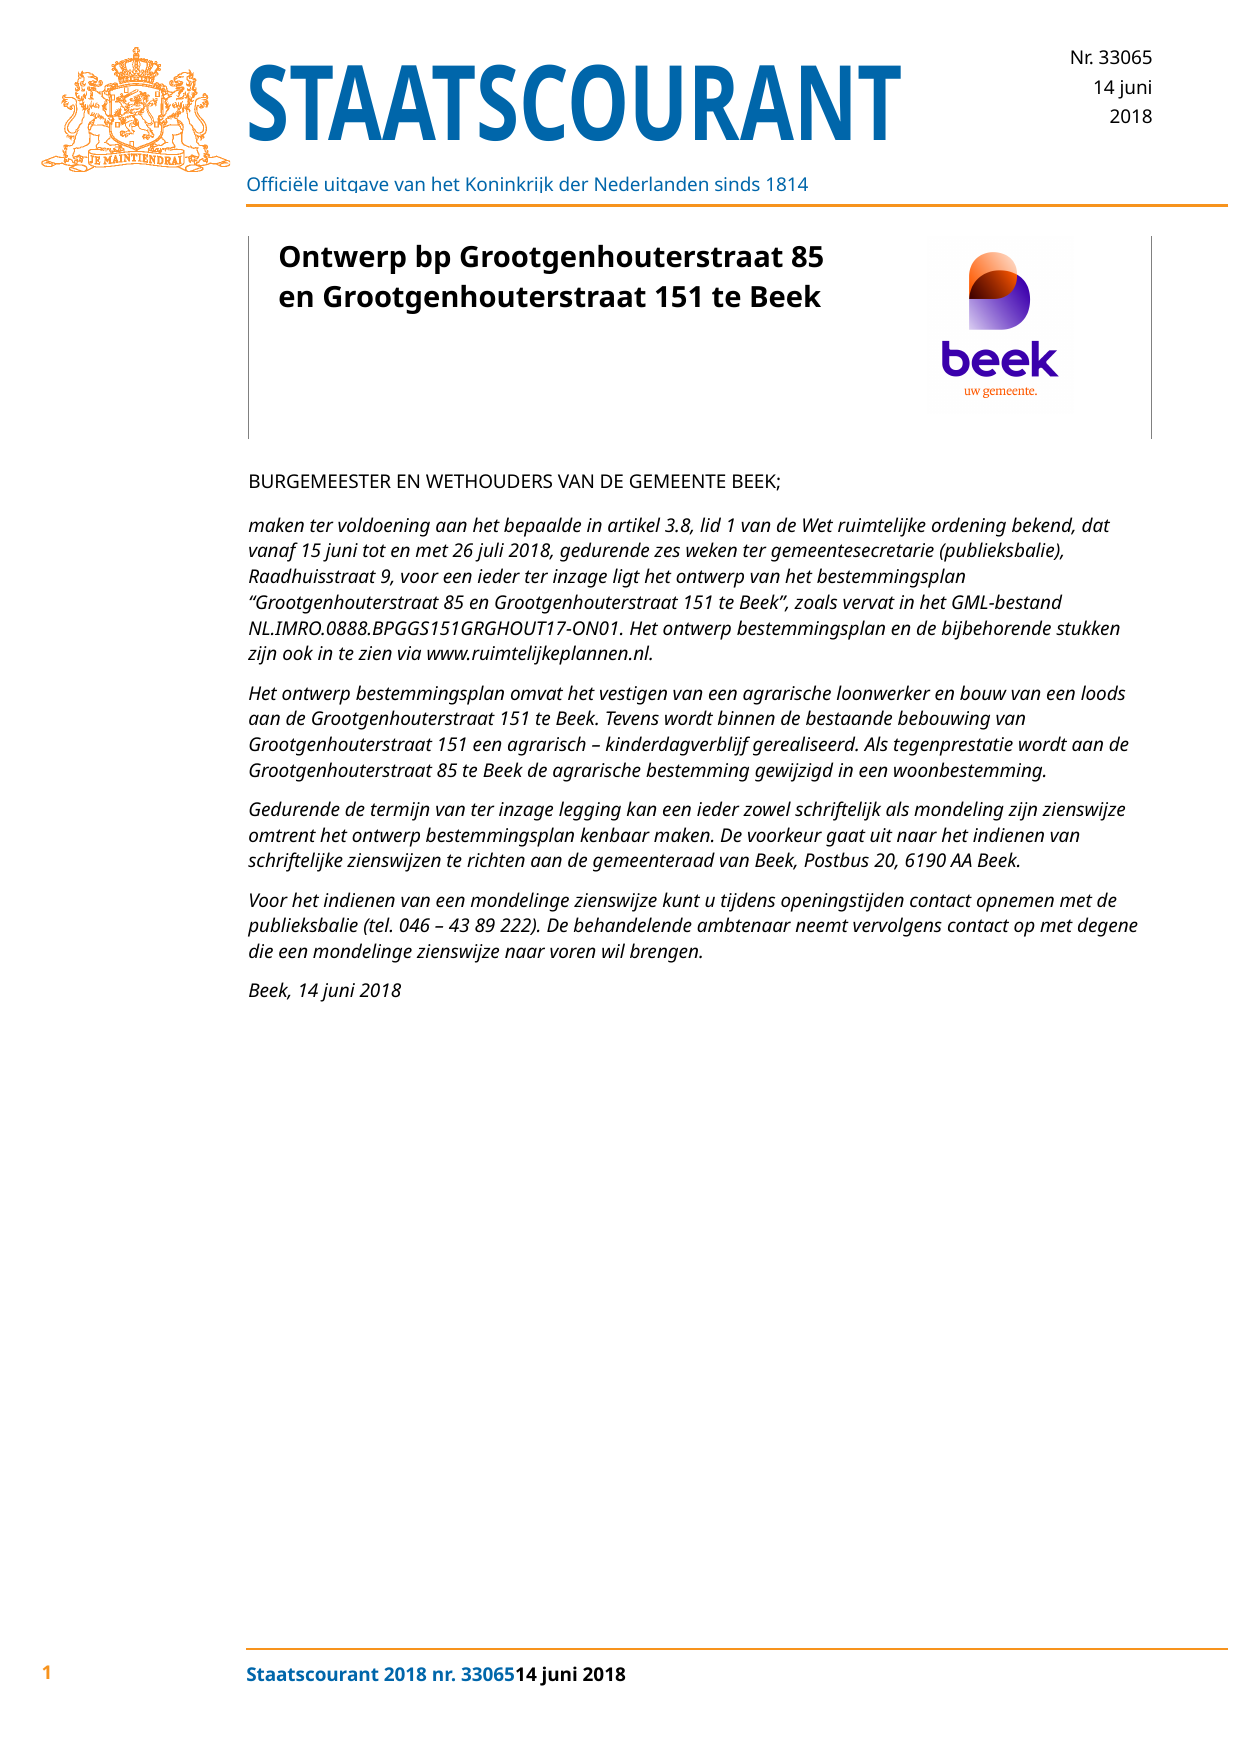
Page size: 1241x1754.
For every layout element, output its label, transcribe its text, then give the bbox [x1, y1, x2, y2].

text maken ter voldoening aan het bepaalde in artikel 3.8, lid 1 van de Wet ruimtelijke ordening bekend, dat vanaf 15 juni tot en met 26 juli 2018, gedurende zes weken ter gemeentesecretarie (publieksbalie), Raadhuisstraat 9, voor een ieder ter inzage ligt het ontwerp van het bestemmingsplan “Grootgenhouterstraat 85 en Grootgenhouterstraat 151 te Beek”, zoals vervat in het GML-bestand NL.IMRO.0888.BPGGS151GRGHOUT17-ON01. Het ontwerp bestemmingsplan en de bijbehorende stukken zijn ook in te zien via www.ruimtelijkeplannen.nl. [248, 512, 1152, 666]
picture [41, 47, 231, 172]
text BURGEMEESTER EN WETHOUDERS VAN DE GEMEENTE BEEK; [248, 469, 1152, 494]
table_header Ontwerp bp Grootgenhouterstraat 85 en Grootgenhouterstraat 151 te Beek [249, 236, 850, 439]
table_header [850, 414, 1151, 439]
text Het ontwerp bestemmingsplan omvat het vestigen van een agrarische loonwerker en bouw van een loods aan de Grootgenhouterstraat 151 te Beek. Tevens wordt binnen de bestaande bebouwing van Grootgenhouterstraat 151 een agrarisch – kinderdagverblijf gerealiseerd. Als tegenprestatie wordt aan de Grootgenhouterstraat 85 te Beek de agrarische bestemming gewijzigd in een woonbestemming. [248, 680, 1152, 783]
table_header [850, 236, 927, 413]
text Voor het indienen van een mondelinge zienswijze kunt u tijdens openingstijden contact opnemen met de publieksbalie (tel. 046 – 43 89 222). De behandelende ambtenaar neemt vervolgens contact op met degene die een mondelinge zienswijze naar voren wil brengen. [248, 887, 1152, 964]
picture [927, 236, 1074, 414]
table_header [1074, 236, 1151, 413]
text Gedurende de termijn van ter inzage legging kan een ieder zowel schriftelijk als mondeling zijn zienswijze omtrent het ontwerp bestemmingsplan kenbaar maken. De voorkeur gaat uit naar het indienen van schriftelijke zienswijzen te richten aan de gemeenteraad van Beek, Postbus 20, 6190 AA Beek. [248, 796, 1152, 873]
text Beek, 14 juni 2018 [248, 978, 1152, 1003]
